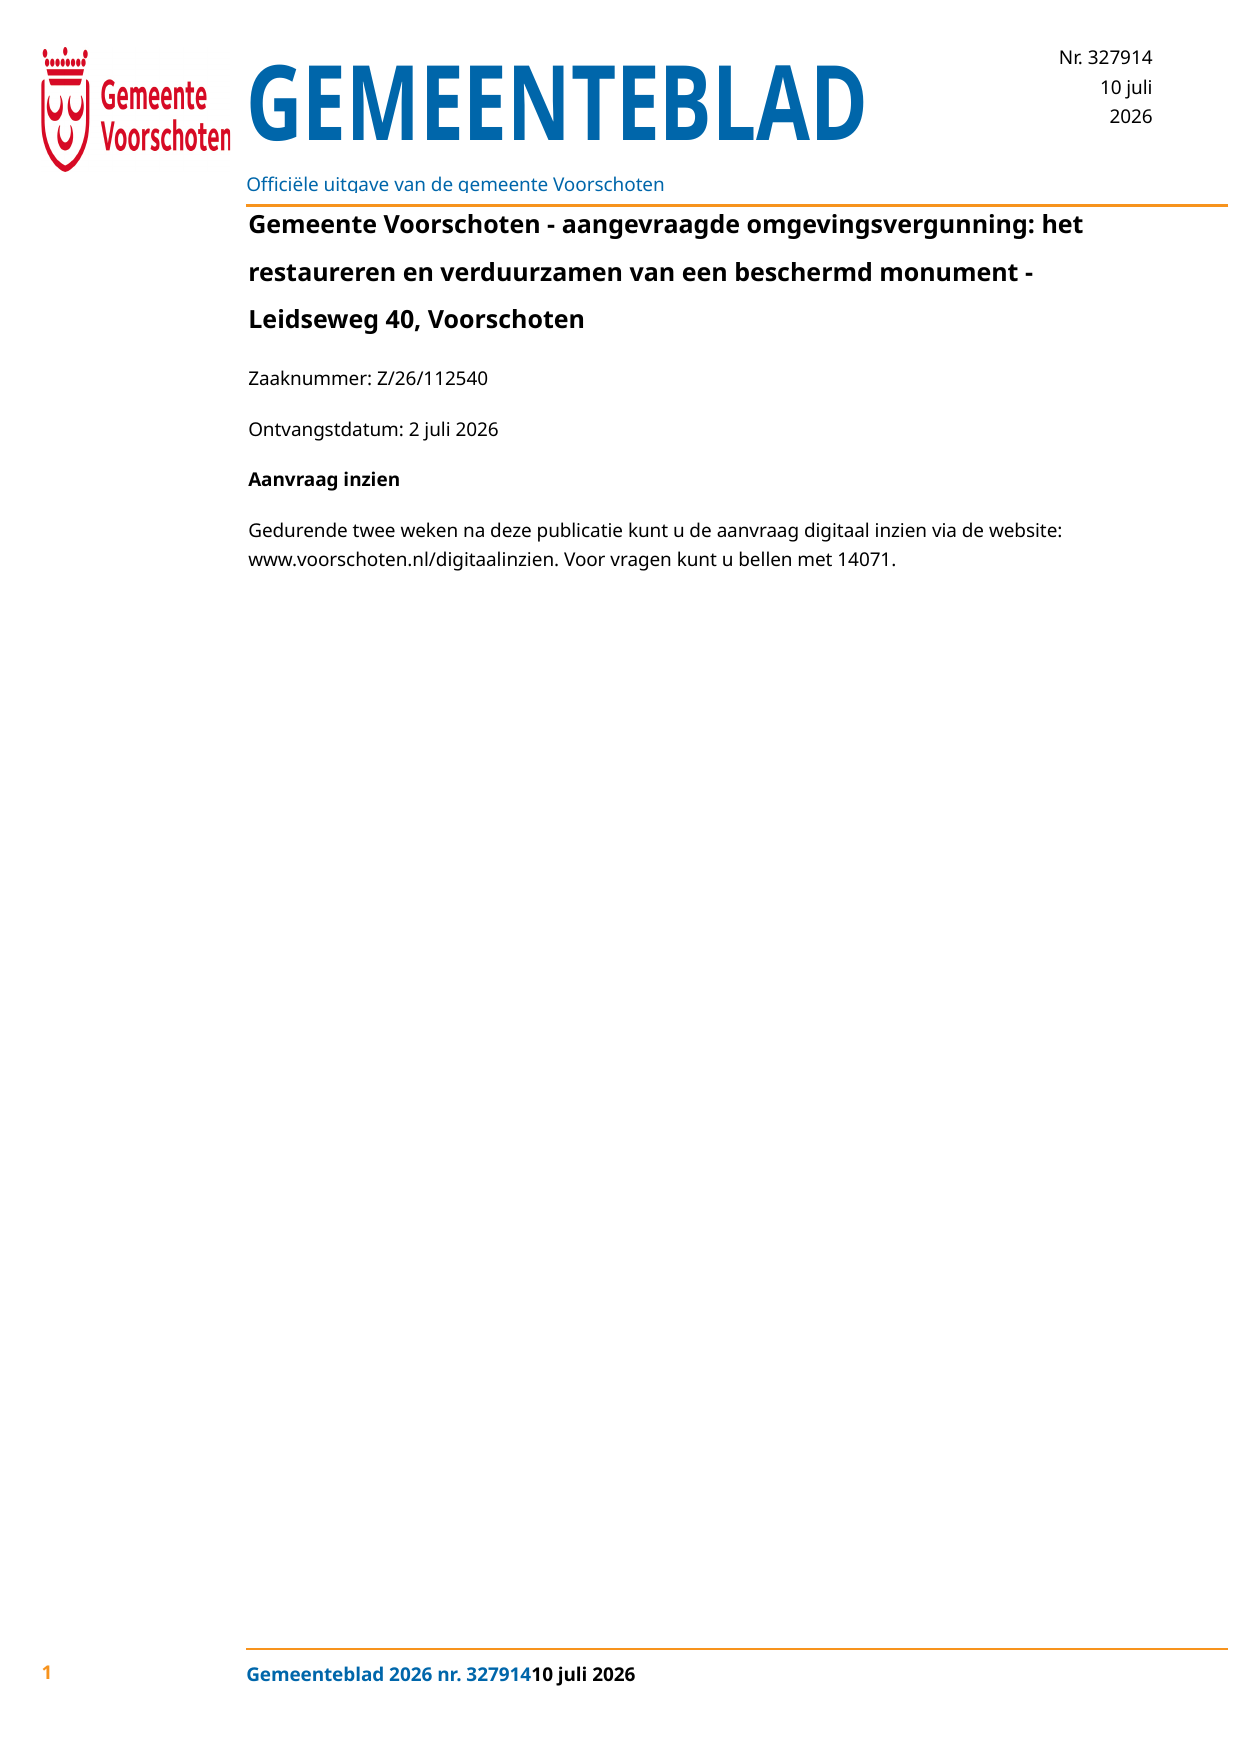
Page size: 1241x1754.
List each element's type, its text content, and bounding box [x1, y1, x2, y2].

text Aanvraag inzien [248, 466, 1152, 492]
text Gedurende twee weken na deze publicatie kunt u de aanvraag digitaal inzien via de website: www.voorschoten.nl/digitaalinzien. Voor vragen kunt u bellen met 14071. [248, 517, 1152, 572]
text Gemeente Voorschoten - aangevraagde omgevingsvergunning: het restaureren en verduurzamen van een beschermd monument - Leidseweg 40, Voorschoten [248, 207, 1152, 336]
text Zaaknummer: Z/26/112540 [248, 366, 1152, 391]
picture [41, 47, 231, 172]
text Ontvangstdatum: 2 juli 2026 [248, 416, 1152, 442]
